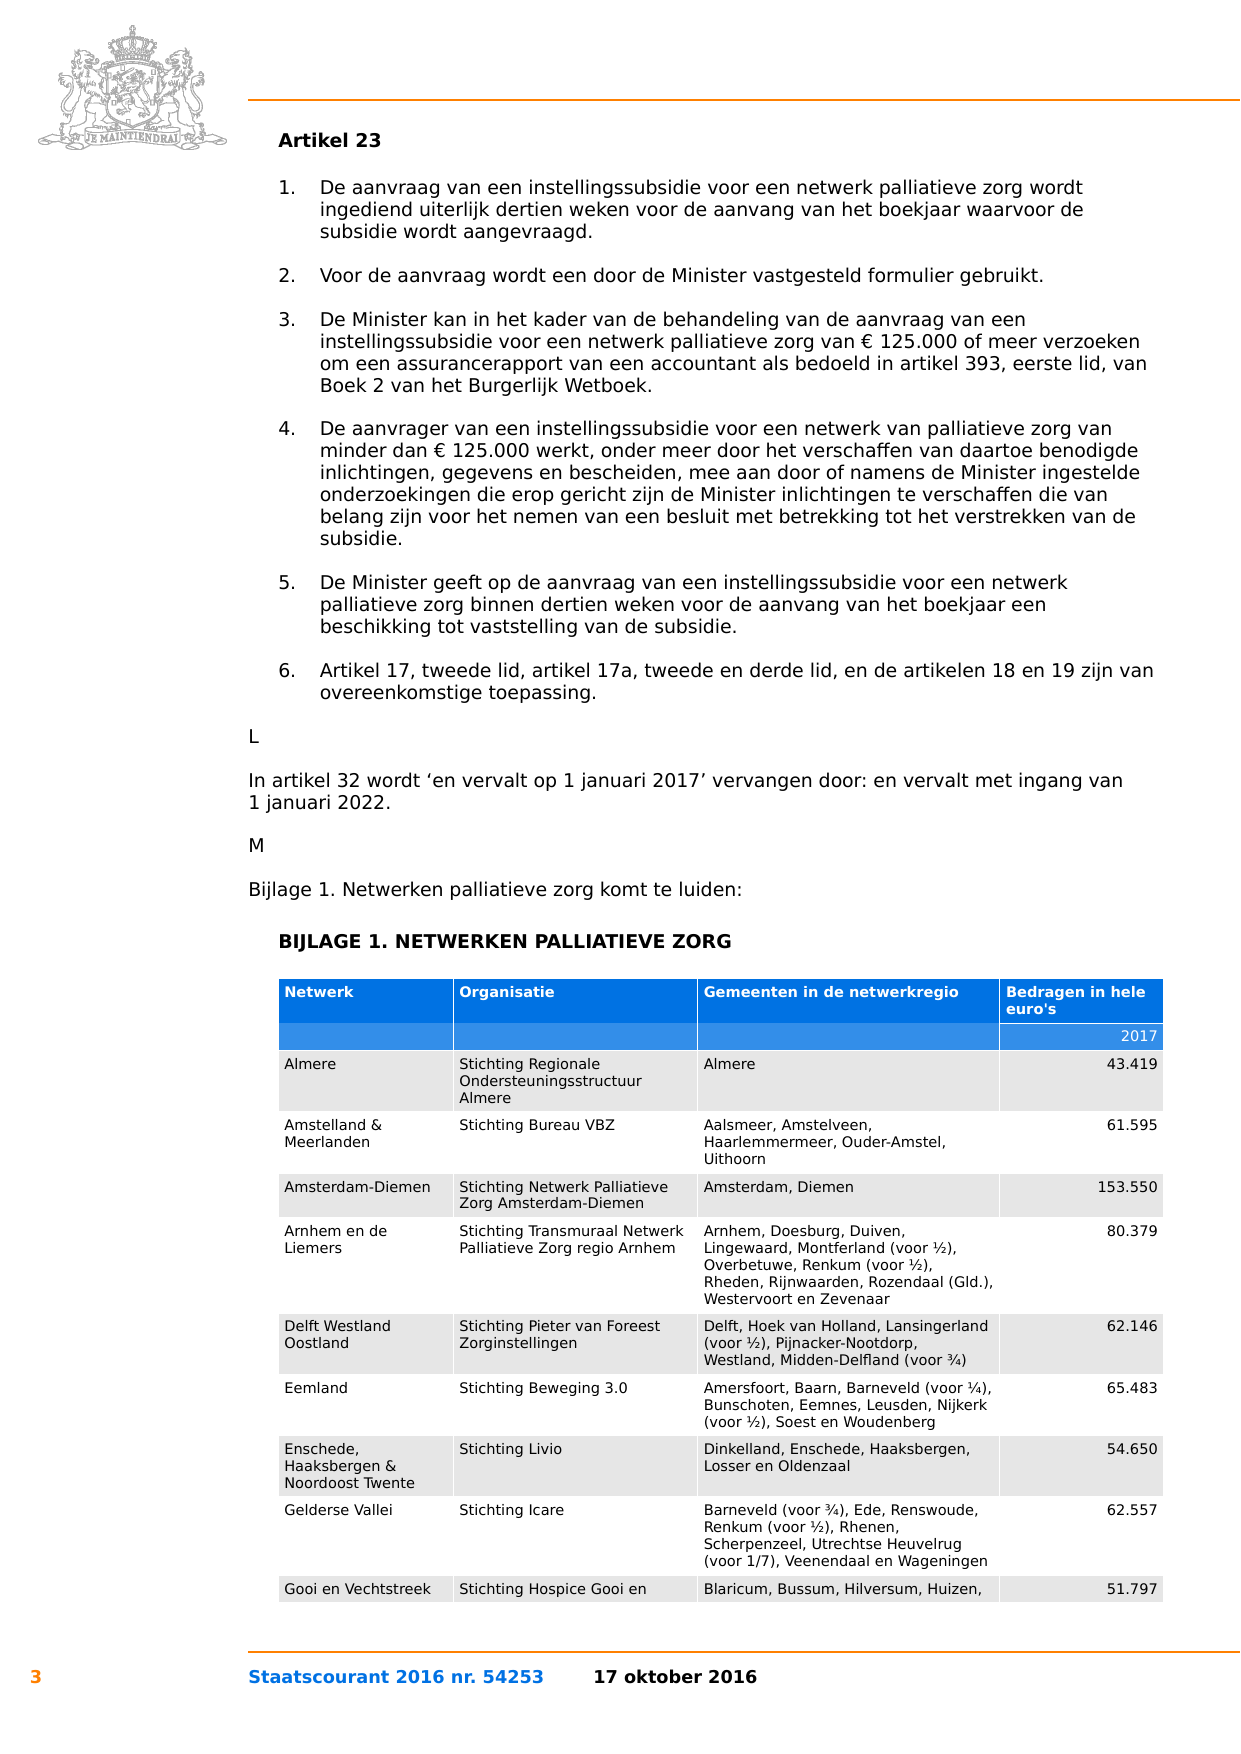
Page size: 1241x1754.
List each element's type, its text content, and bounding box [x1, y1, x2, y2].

table_cell 54.650 [1000, 1436, 1163, 1496]
table_cell Stichting Pieter van Foreest Zorginstellingen [454, 1314, 697, 1374]
table_cell Stichting Netwerk Palliatieve Zorg Amsterdam-Diemen [454, 1174, 697, 1217]
table_cell Stichting Beweging 3.0 [454, 1375, 697, 1435]
table_cell Stichting Icare [454, 1498, 697, 1575]
table_cell Amstelland & Meerlanden [279, 1113, 453, 1173]
subtitle BIJLAGE 1. NETWERKEN PALLIATIEVE ZORG [278, 931, 1163, 953]
table_cell Gooi en Vechtstreek [279, 1576, 453, 1602]
table_cell Almere [698, 1051, 999, 1111]
table_header Gemeenten in de netwerkregio [698, 979, 999, 1023]
table_cell Delft, Hoek van Holland, Lansingerland (voor ½), Pijnacker-Nootdorp, Westland, Midden-Delfland (voor ¾) [698, 1314, 999, 1374]
table_cell 43.419 [1000, 1051, 1163, 1111]
text 4. De aanvrager van een instellingssubsidie voor een netwerk van palliatieve zorg van minder dan € 125.000 werkt, onder meer door het verschaffen van daartoe benodigde inlichtingen, gegevens en bescheiden, mee aan door of namens de Minister ingestelde onderzoekingen die erop gericht zijn de Minister inlichtingen te verschaffen die van belang zijn voor het nemen van een besluit met betrekking tot het verstrekken van de subsidie. [278, 418, 1163, 550]
table_header Bedragen in hele euro's [1000, 979, 1163, 1023]
table_cell Barneveld (voor ¾), Ede, Renswoude, Renkum (voor ½), Rhenen, Scherpenzeel, Utrechtse Heuvelrug (voor 1/7), Veenendaal en Wageningen [698, 1498, 999, 1575]
table_cell Eemland [279, 1375, 453, 1435]
table_cell Delft Westland Oostland [279, 1314, 453, 1374]
table_cell 62.146 [1000, 1314, 1163, 1374]
table_cell 62.557 [1000, 1498, 1163, 1575]
table_cell Almere [279, 1051, 453, 1111]
table_cell Stichting Bureau VBZ [454, 1113, 697, 1173]
table_cell 80.379 [1000, 1218, 1163, 1312]
text M [248, 835, 1163, 857]
text 1. De aanvraag van een instellingssubsidie voor een netwerk palliatieve zorg wordt ingediend uiterlijk dertien weken voor de aanvang van het boekjaar waarvoor de subsidie wordt aangevraagd. [278, 177, 1163, 243]
table_header Organisatie [454, 979, 697, 1023]
table_cell Stichting Transmuraal Netwerk Palliatieve Zorg regio Arnhem [454, 1218, 697, 1312]
table_cell Amsterdam, Diemen [698, 1174, 999, 1217]
text 3. De Minister kan in het kader van de behandeling van de aanvraag van een instellingssubsidie voor een netwerk palliatieve zorg van € 125.000 of meer verzoeken om een assurancerapport van een accountant als bedoeld in artikel 393, eerste lid, van Boek 2 van het Burgerlijk Wetboek. [278, 308, 1163, 396]
table_cell Amsterdam-Diemen [279, 1174, 453, 1217]
table_cell Arnhem en de Liemers [279, 1218, 453, 1312]
text Bijlage 1. Netwerken palliatieve zorg komt te luiden: [248, 879, 1163, 901]
table_cell 65.483 [1000, 1375, 1163, 1435]
table_cell Gelderse Vallei [279, 1498, 453, 1575]
text 2. Voor de aanvraag wordt een door de Minister vastgesteld formulier gebruikt. [278, 265, 1163, 287]
table_cell 51.797 [1000, 1576, 1163, 1602]
text 6. Artikel 17, tweede lid, artikel 17a, tweede en derde lid, en de artikelen 18 en 19 zijn van overeenkomstige toepassing. [278, 660, 1163, 704]
table_cell Stichting Regionale Ondersteuningsstructuur Almere [454, 1051, 697, 1111]
text L [248, 726, 1163, 748]
picture [38, 25, 227, 150]
table_cell Stichting Livio [454, 1436, 697, 1496]
table_cell Aalsmeer, Amstelveen, Haarlemmermeer, Ouder-Amstel, Uithoorn [698, 1113, 999, 1173]
subtitle Artikel 23 [278, 130, 1163, 152]
table_cell 2017 [1000, 1024, 1163, 1050]
text In artikel 32 wordt ‘en vervalt op 1 januari 2017’ vervangen door: en vervalt met ingang van 1 januari 2022. [248, 769, 1163, 813]
table_cell 153.550 [1000, 1174, 1163, 1217]
table_cell 61.595 [1000, 1113, 1163, 1173]
table_cell Amersfoort, Baarn, Barneveld (voor ¼), Bunschoten, Eemnes, Leusden, Nijkerk (voor ½), Soest en Woudenberg [698, 1375, 999, 1435]
table_cell Arnhem, Doesburg, Duiven, Lingewaard, Montferland (voor ½), Overbetuwe, Renkum (voor ½), Rheden, Rijnwaarden, Rozendaal (Gld.), Westervoort en Zevenaar [698, 1218, 999, 1312]
table_cell Blaricum, Bussum, Hilversum, Huizen, [698, 1576, 999, 1602]
table_header Netwerk [279, 979, 453, 1023]
table_cell Dinkelland, Enschede, Haaksbergen, Losser en Oldenzaal [698, 1436, 999, 1496]
table_cell Stichting Hospice Gooi en [454, 1576, 697, 1602]
text 5. De Minister geeft op de aanvraag van een instellingssubsidie voor een netwerk palliatieve zorg binnen dertien weken voor de aanvang van het boekjaar een beschikking tot vaststelling van de subsidie. [278, 572, 1163, 638]
table_cell Enschede, Haaksbergen & Noordoost Twente [279, 1436, 453, 1496]
